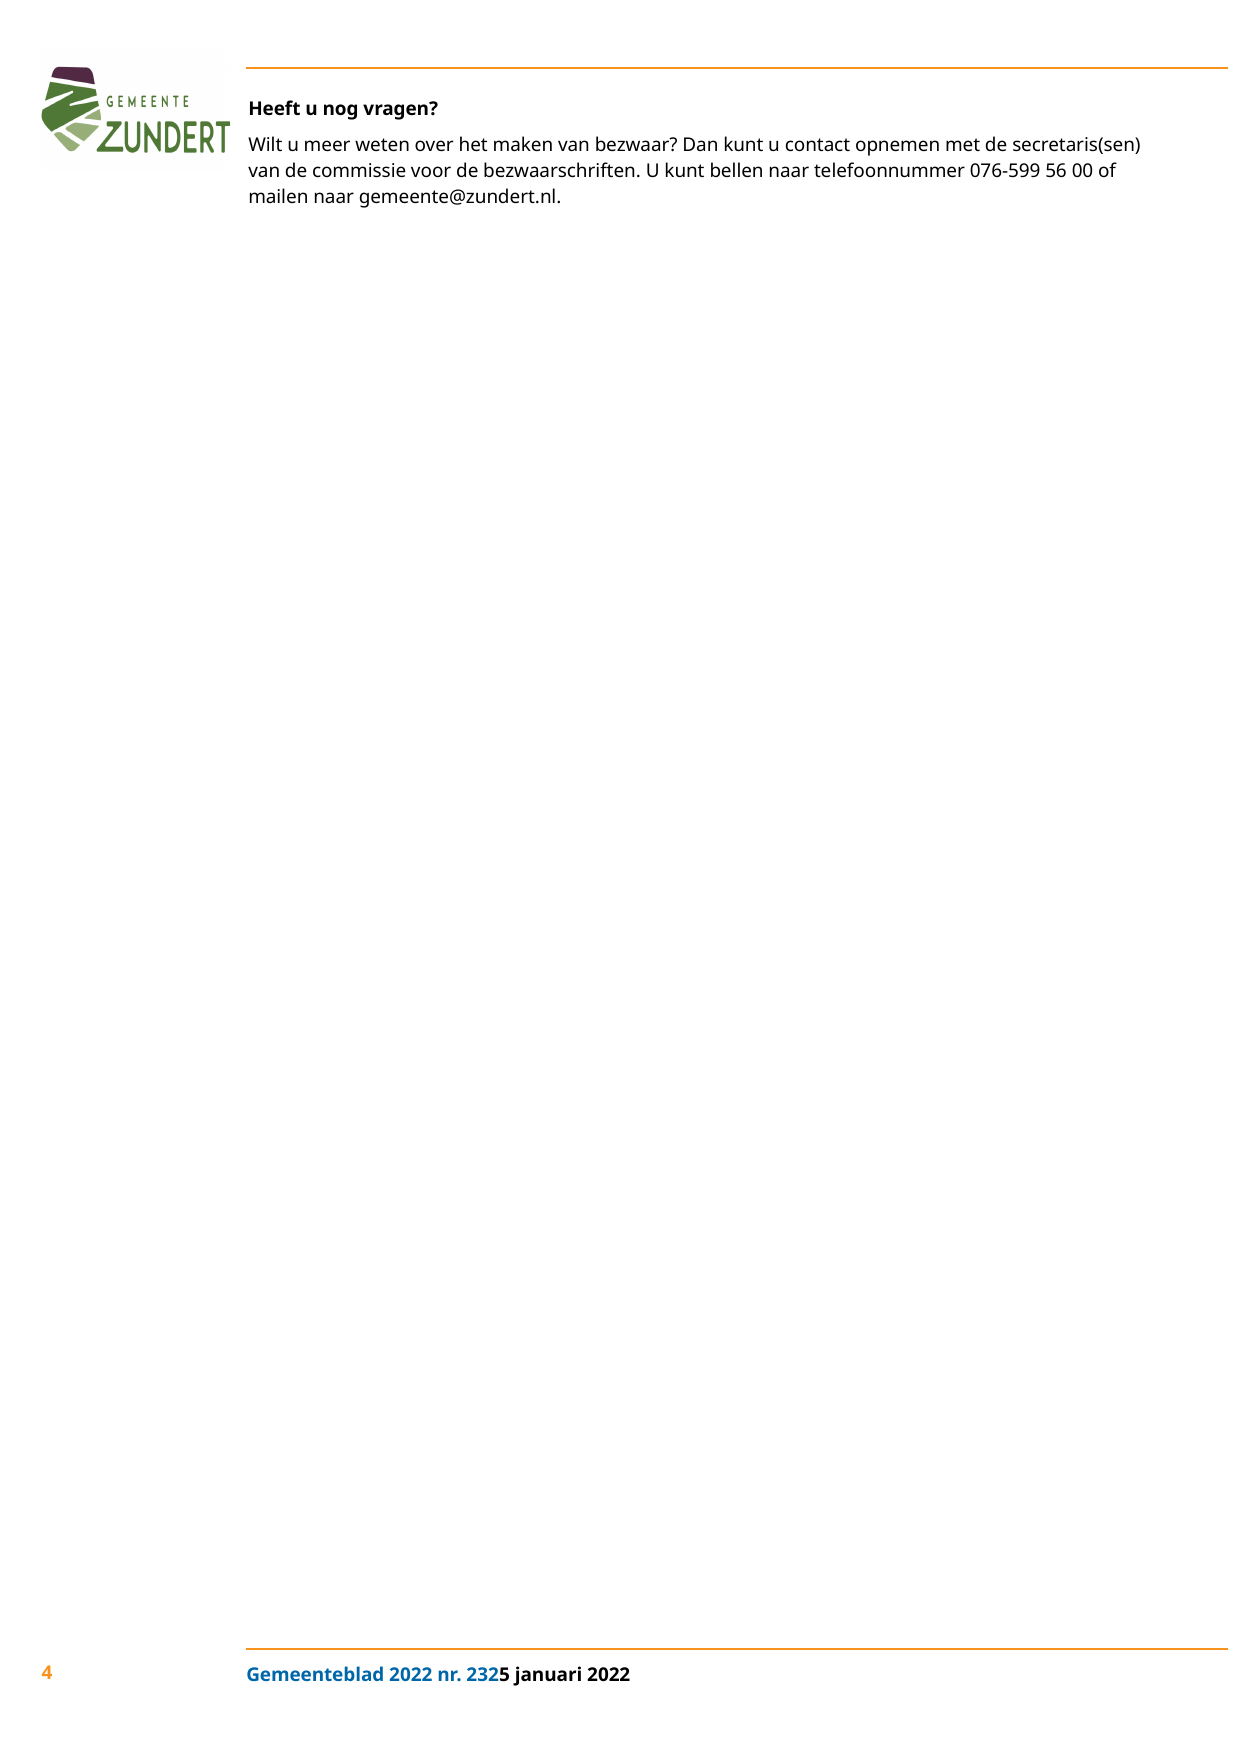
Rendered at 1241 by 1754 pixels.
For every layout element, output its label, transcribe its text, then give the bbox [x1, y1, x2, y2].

text Wilt u meer weten over het maken van bezwaar? Dan kunt u contact opnemen met de secretaris(sen) van de commissie voor de bezwaarschriften. U kunt bellen naar telefoonnummer 076-599 56 00 of mailen naar gemeente@zundert.nl. [248, 131, 1152, 209]
text Heeft u nog vragen? [248, 95, 1152, 121]
picture [41, 47, 231, 172]
